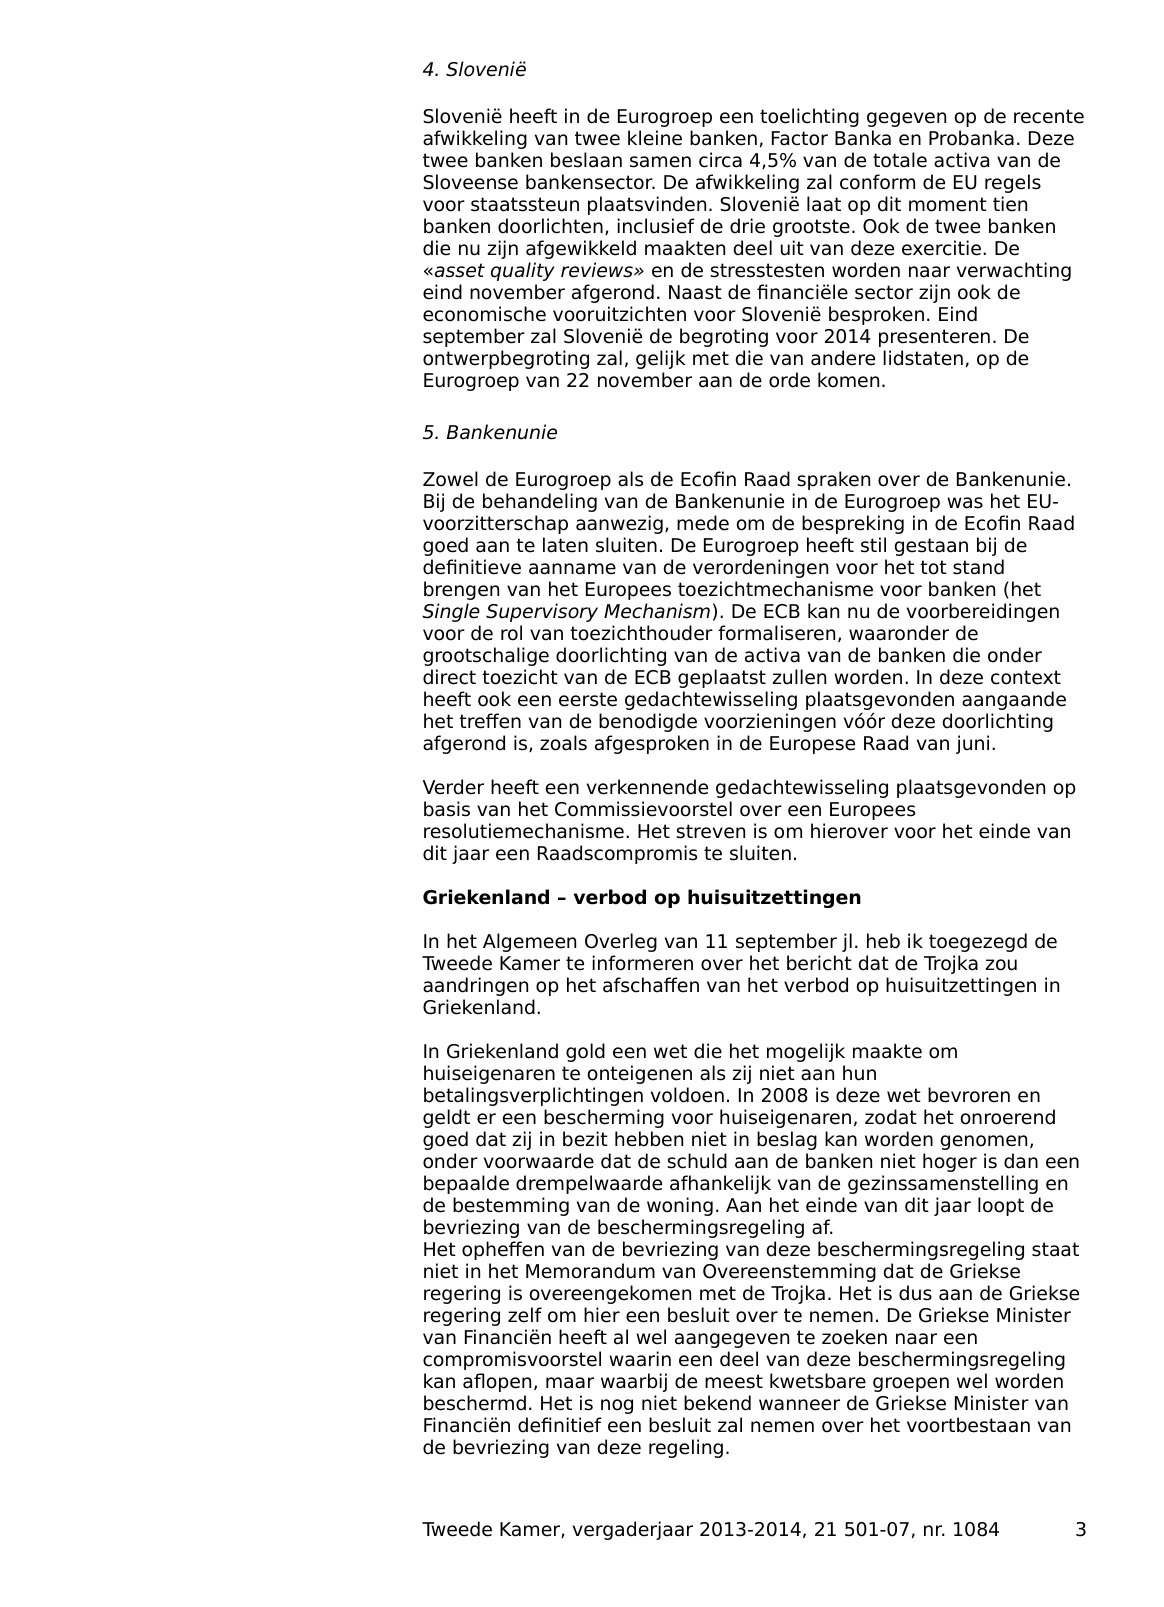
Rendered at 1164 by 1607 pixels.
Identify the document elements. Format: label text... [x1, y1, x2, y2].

subtitle Griekenland – verbod op huisuitzettingen [422, 887, 1087, 909]
text Het opheffen van de bevriezing van deze beschermingsregeling staat niet in het Memorandum van Overeenstemming dat de Griekse regering is overeengekomen met de Trojka. Het is dus aan de Griekse regering zelf om hier een besluit over te nemen. De Griekse Minister van Financiën heeft al wel aangegeven te zoeken naar een compromisvoorstel waarin een deel van deze beschermingsregeling kan aflopen, maar waarbij de meest kwetsbare groepen wel worden beschermd. Het is nog niet bekend wanneer de Griekse Minister van Financiën definitief een besluit zal nemen over het voortbestaan van de bevriezing van deze regeling. [422, 1239, 1087, 1459]
text In Griekenland gold een wet die het mogelijk maakte om huiseigenaren te onteigenen als zij niet aan hun betalingsverplichtingen voldoen. In 2008 is deze wet bevroren en geldt er een bescherming voor huiseigenaren, zodat het onroerend goed dat zij in bezit hebben niet in beslag kan worden genomen, onder voorwaarde dat de schuld aan de banken niet hoger is dan een bepaalde drempelwaarde afhankelijk van de gezinssamenstelling en de bestemming van de woning. Aan het einde van dit jaar loopt de bevriezing van de beschermingsregeling af. [422, 1041, 1087, 1239]
subtitle 5. Bankenunie [422, 422, 1087, 444]
text Verder heeft een verkennende gedachtewisseling plaatsgevonden op basis van het Commissievoorstel over een Europees resolutiemechanisme. Het streven is om hierover voor het einde van dit jaar een Raadscompromis te sluiten. [422, 777, 1087, 864]
text Zowel de Eurogroep als de Ecofin Raad spraken over de Bankenunie. Bij de behandeling van de Bankenunie in de Eurogroep was het EU-voorzitterschap aanwezig, mede om de bespreking in de Ecofin Raad goed aan te laten sluiten. De Eurogroep heeft stil gestaan bij de definitieve aanname van de verordeningen voor het tot stand brengen van het Europees toezichtmechanisme voor banken (het Single Supervisory Mechanism). De ECB kan nu de voorbereidingen voor de rol van toezichthouder formaliseren, waaronder de grootschalige doorlichting van de activa van de banken die onder direct toezicht van de ECB geplaatst zullen worden. In deze context heeft ook een eerste gedachtewisseling plaatsgevonden aangaande het treffen van de benodigde voorzieningen vóór deze doorlichting afgerond is, zoals afgesproken in de Europese Raad van juni. [422, 469, 1087, 754]
text In het Algemeen Overleg van 11 september jl. heb ik toegezegd de Tweede Kamer te informeren over het bericht dat de Trojka zou aandringen op het afschaffen van het verbod op huisuitzettingen in Griekenland. [422, 931, 1087, 1019]
subtitle 4. Slovenië [422, 59, 1087, 81]
text Slovenië heeft in de Eurogroep een toelichting gegeven op de recente afwikkeling van twee kleine banken, Factor Banka en Probanka. Deze twee banken beslaan samen circa 4,5% van de totale activa van de Sloveense bankensector. De afwikkeling zal conform de EU regels voor staatssteun plaatsvinden. Slovenië laat op dit moment tien banken doorlichten, inclusief de drie grootste. Ook de twee banken die nu zijn afgewikkeld maakten deel uit van deze exercitie. De «asset quality reviews» en de stresstesten worden naar verwachting eind november afgerond. Naast de financiële sector zijn ook de economische vooruitzichten voor Slovenië besproken. Eind september zal Slovenië de begroting voor 2014 presenteren. De ontwerpbegroting zal, gelijk met die van andere lidstaten, op de Eurogroep van 22 november aan de orde komen. [422, 106, 1087, 392]
